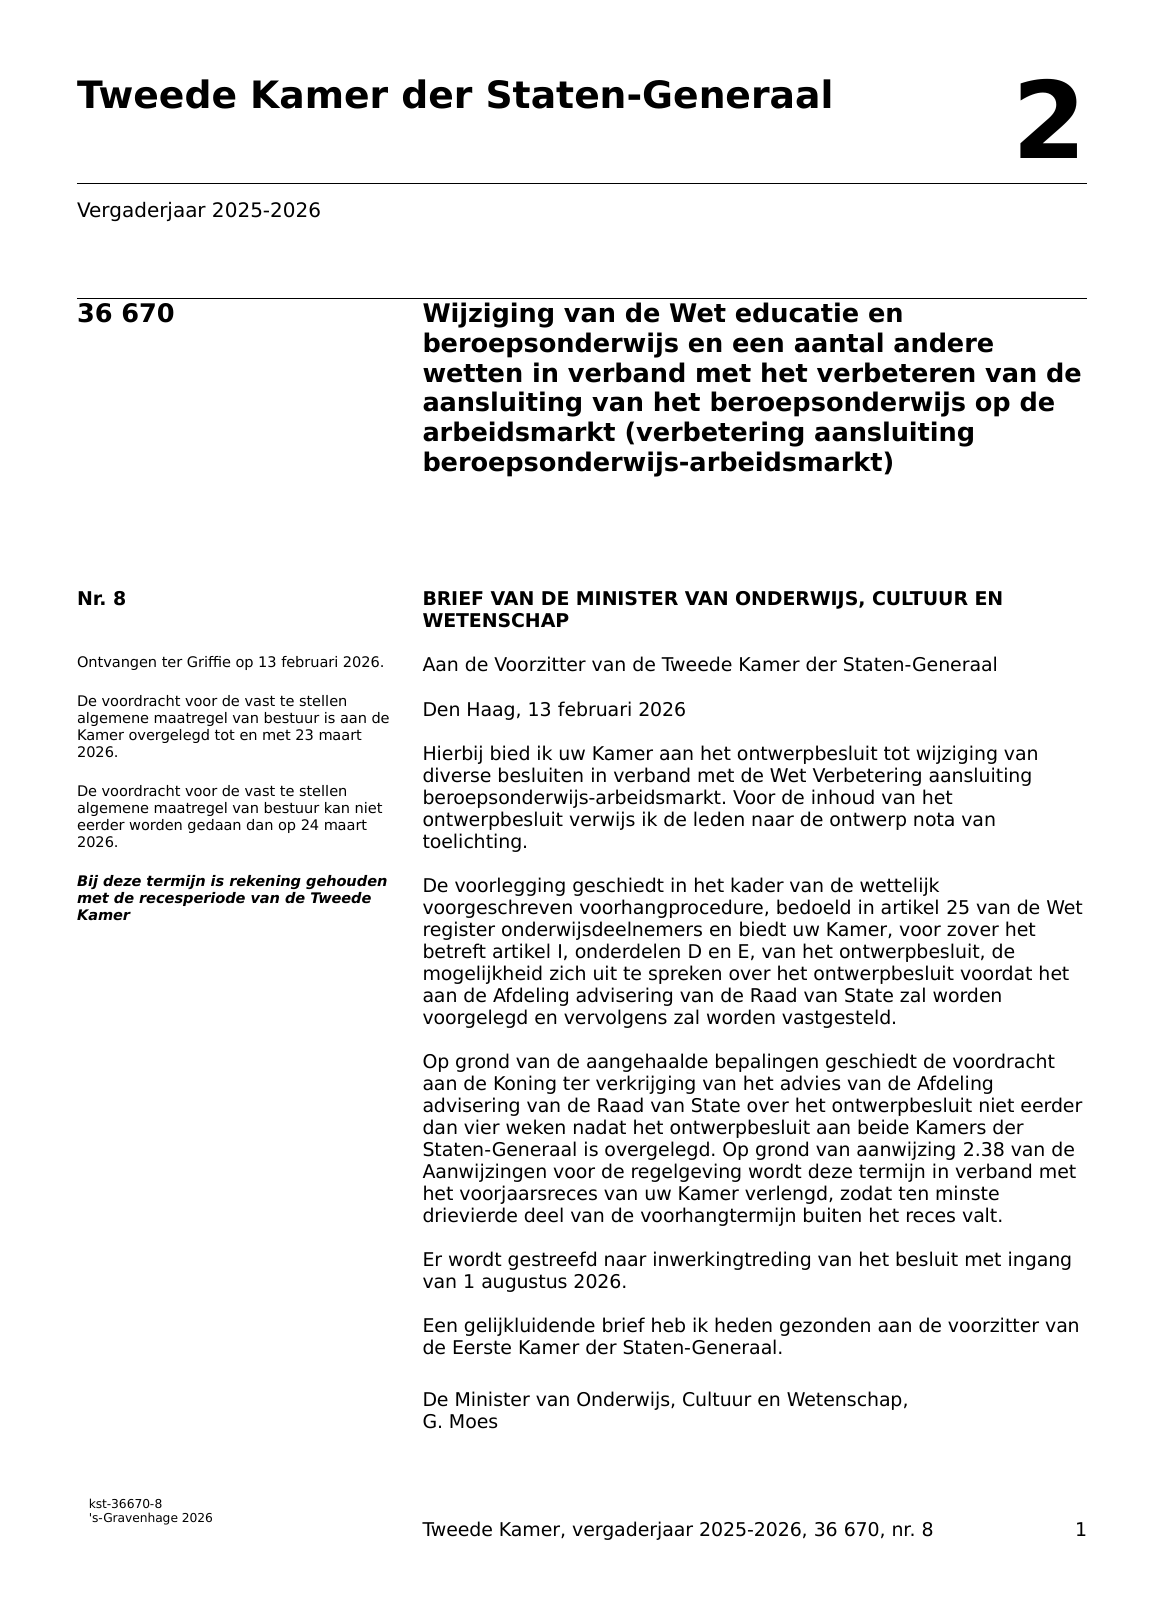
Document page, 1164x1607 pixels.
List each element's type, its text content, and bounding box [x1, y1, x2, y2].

subtitle Nr. 8 BRIEF VAN DE MINISTER VAN ONDERWIJS, CULTUUR EN WETENSCHAP [77, 588, 1087, 632]
text [77, 761, 399, 783]
table_header Tweede Kamer der Staten-Generaal [77, 59, 886, 183]
text Ontvangen ter Griffie op 13 februari 2026. [77, 654, 399, 671]
text [77, 851, 399, 873]
text Hierbij bied ik uw Kamer aan het ontwerpbesluit tot wijziging van diverse besluiten in verband met de Wet Verbetering aansluiting beroepsonderwijs-arbeidsmarkt. Voor de inhoud van het ontwerpbesluit verwijs ik de leden naar de ontwerp nota van toelichting. [422, 743, 1087, 852]
text 's-Gravenhage 2026 [88, 1511, 323, 1525]
text De voordracht voor de vast te stellen algemene maatregel van bestuur kan niet eerder worden gedaan dan op 24 maart 2026. [77, 783, 399, 851]
text Op grond van de aangehaalde bepalingen geschiedt de voordracht aan de Koning ter verkrijging van het advies van de Afdeling advisering van de Raad van State over het ontwerpbesluit niet eerder dan vier weken nadat het ontwerpbesluit aan beide Kamers der Staten-Generaal is overgelegd. Op grond van aanwijzing 2.38 van de Aanwijzingen voor de regelgeving wordt deze termijn in verband met het voorjaarsreces van uw Kamer verlengd, zodat ten minste drievierde deel van de voorhangtermijn buiten het reces valt. [422, 1051, 1087, 1227]
text De voorlegging geschiedt in het kader van de wettelijk voorgeschreven voorhangprocedure, bedoeld in artikel 25 van de Wet register onderwijsdeelnemers en biedt uw Kamer, voor zover het betreft artikel I, onderdelen D en E, van het ontwerpbesluit, de mogelijkheid zich uit te spreken over het ontwerpbesluit voordat het aan de Afdeling advisering van de Raad van State zal worden voorgelegd en vervolgens zal worden vastgesteld. [422, 875, 1087, 1028]
text [77, 671, 399, 693]
text kst-36670-8 [88, 1497, 323, 1511]
text Een gelijkluidende brief heb ik heden gezonden aan de voorzitter van de Eerste Kamer der Staten-Generaal. [422, 1315, 1087, 1359]
text De voordracht voor de vast te stellen algemene maatregel van bestuur is aan de Kamer overgelegd tot en met 23 maart 2026. [77, 693, 399, 761]
text Er wordt gestreefd naar inwerkingtreding van het besluit met ingang van 1 augustus 2026. [422, 1249, 1087, 1293]
text Bij deze termijn is rekening gehouden met de recesperiode van de Tweede Kamer [77, 873, 399, 923]
text Aan de Voorzitter van de Tweede Kamer der Staten-Generaal [422, 654, 1087, 676]
subtitle 36 670 Wijziging van de Wet educatie en beroepsonderwijs en een aantal andere wetten in verband met het verbeteren van de aansluiting van het beroepsonderwijs op de arbeidsmarkt (verbetering aansluiting beroepsonderwijs-arbeidsmarkt) [77, 299, 1087, 477]
table_header 2 [886, 59, 1087, 183]
text Den Haag, 13 februari 2026 [422, 698, 1087, 720]
text De Minister van Onderwijs, Cultuur en Wetenschap, G. Moes [422, 1389, 1087, 1433]
table_cell Vergaderjaar 2025-2026 [77, 184, 1087, 298]
